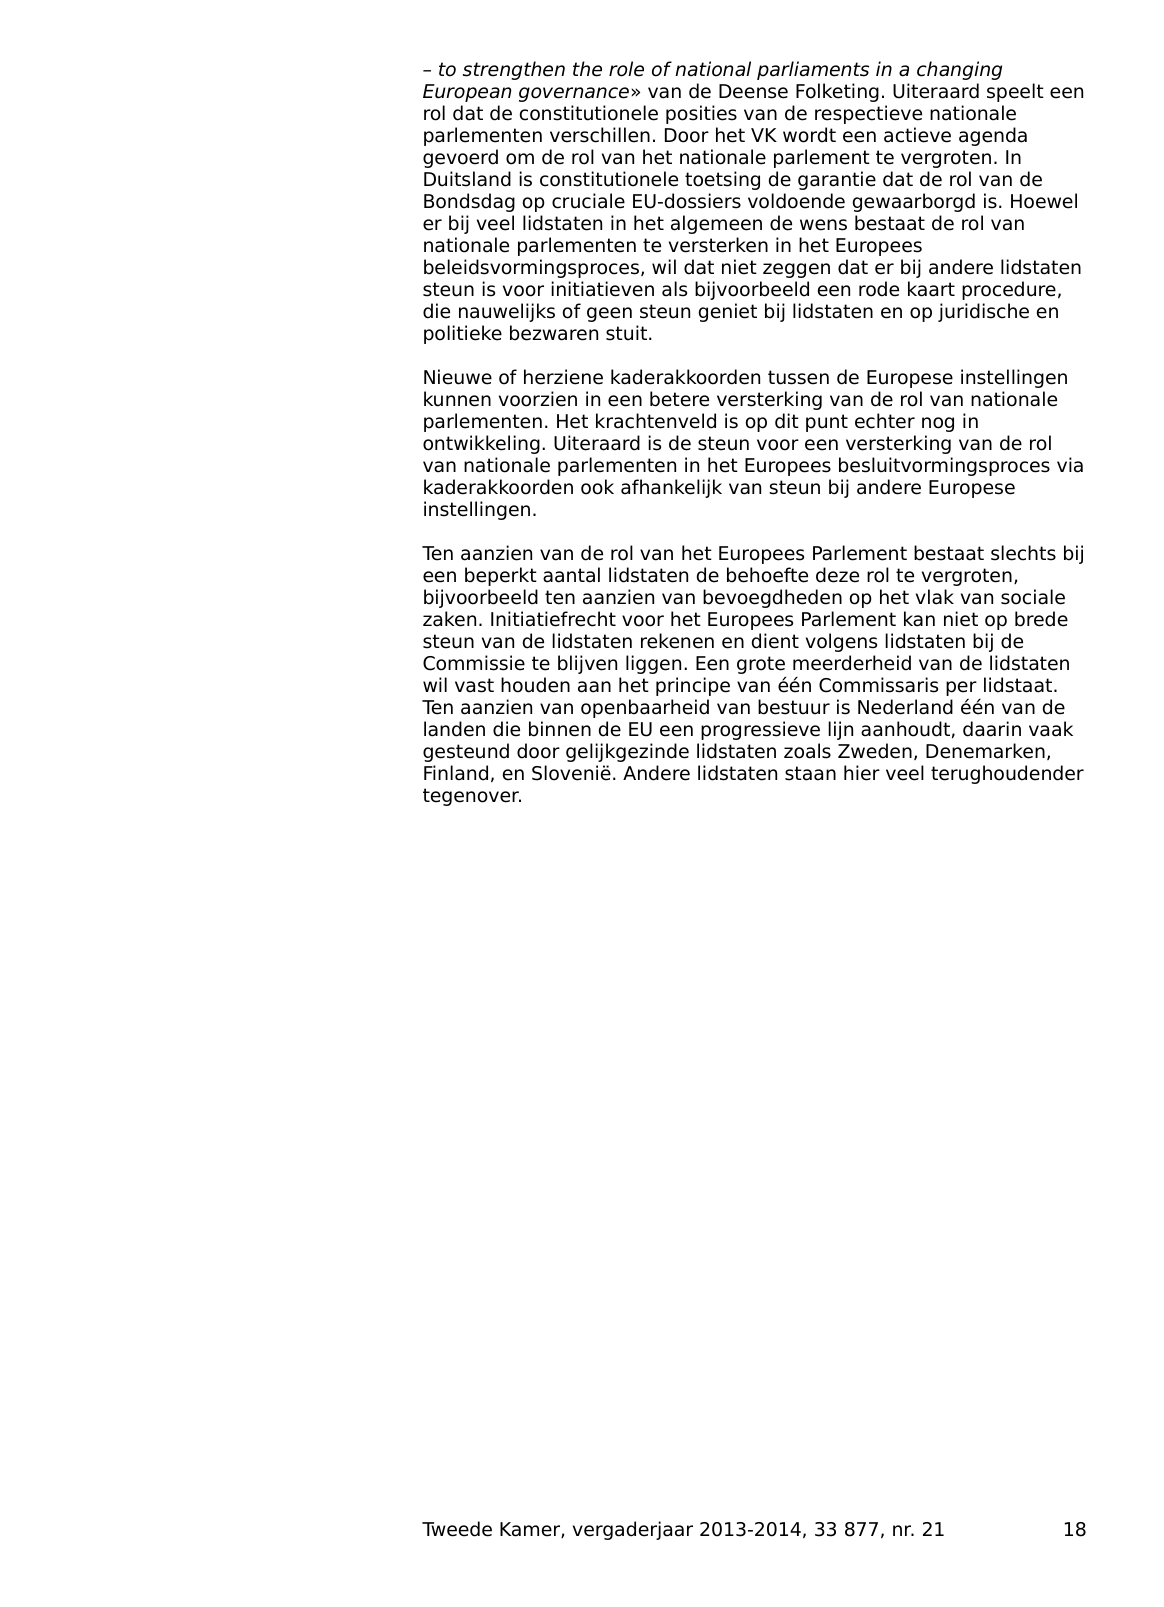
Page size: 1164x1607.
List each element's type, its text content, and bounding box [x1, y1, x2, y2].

text – to strengthen the role of national parliaments in a changing European governance» van de Deense Folketing. Uiteraard speelt een rol dat de constitutionele posities van de respectieve nationale parlementen verschillen. Door het VK wordt een actieve agenda gevoerd om de rol van het nationale parlement te vergroten. In Duitsland is constitutionele toetsing de garantie dat de rol van de Bondsdag op cruciale EU-dossiers voldoende gewaarborgd is. Hoewel er bij veel lidstaten in het algemeen de wens bestaat de rol van nationale parlementen te versterken in het Europees beleidsvormingsproces, wil dat niet zeggen dat er bij andere lidstaten steun is voor initiatieven als bijvoorbeeld een rode kaart procedure, die nauwelijks of geen steun geniet bij lidstaten en op juridische en politieke bezwaren stuit. [422, 59, 1087, 345]
text Nieuwe of herziene kaderakkoorden tussen de Europese instellingen kunnen voorzien in een betere versterking van de rol van nationale parlementen. Het krachtenveld is op dit punt echter nog in ontwikkeling. Uiteraard is de steun voor een versterking van de rol van nationale parlementen in het Europees besluitvormingsproces via kaderakkoorden ook afhankelijk van steun bij andere Europese instellingen. [422, 367, 1087, 521]
text Ten aanzien van de rol van het Europees Parlement bestaat slechts bij een beperkt aantal lidstaten de behoefte deze rol te vergroten, bijvoorbeeld ten aanzien van bevoegdheden op het vlak van sociale zaken. Initiatiefrecht voor het Europees Parlement kan niet op brede steun van de lidstaten rekenen en dient volgens lidstaten bij de Commissie te blijven liggen. Een grote meerderheid van de lidstaten wil vast houden aan het principe van één Commissaris per lidstaat. Ten aanzien van openbaarheid van bestuur is Nederland één van de landen die binnen de EU een progressieve lijn aanhoudt, daarin vaak gesteund door gelijkgezinde lidstaten zoals Zweden, Denemarken, Finland, en Slovenië. Andere lidstaten staan hier veel terughoudender tegenover. [422, 543, 1087, 807]
